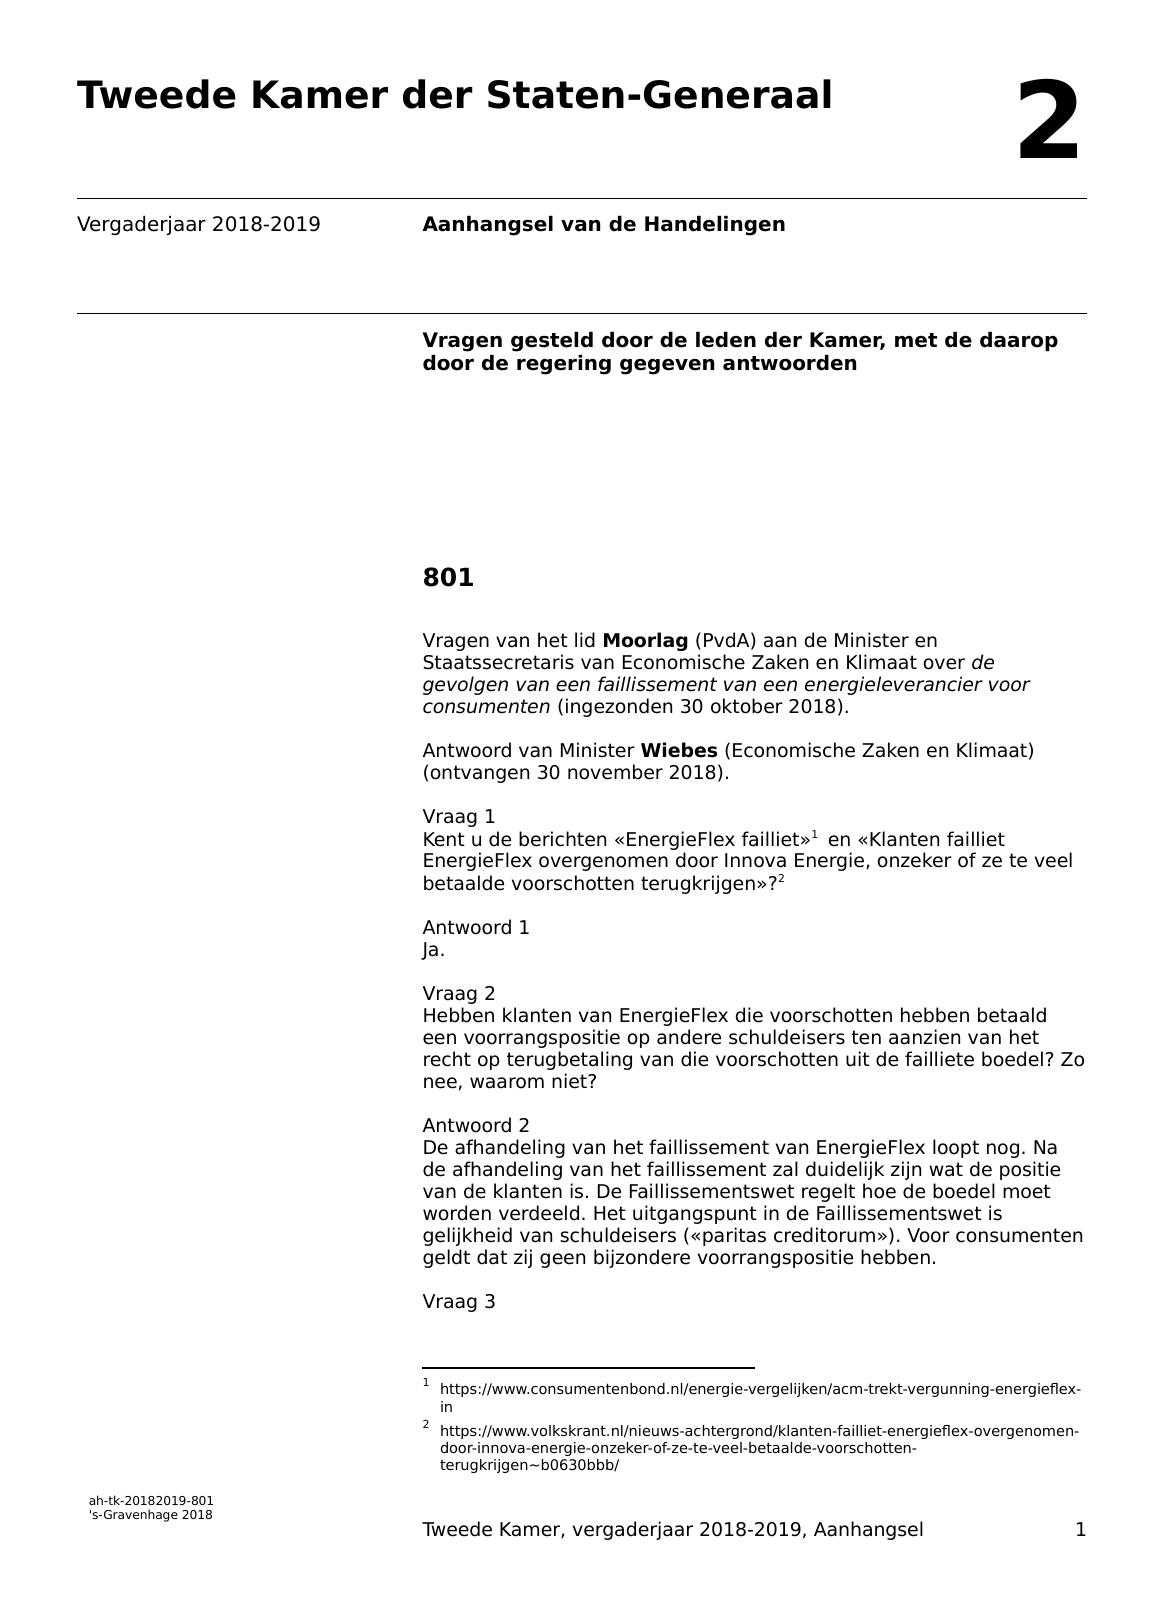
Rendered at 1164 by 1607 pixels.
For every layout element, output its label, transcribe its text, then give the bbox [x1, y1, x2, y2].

text Vraag 2 [422, 983, 1087, 1005]
table_cell Vragen gesteld door de leden der Kamer, met de daarop door de regering gegeven antwoorden [422, 314, 1087, 375]
table_cell [77, 314, 422, 375]
table_header 2 [886, 59, 1087, 198]
text 801 [422, 563, 1087, 592]
text Antwoord van Minister Wiebes (Economische Zaken en Klimaat) (ontvangen 30 november 2018). [422, 740, 1087, 784]
table_cell Vergaderjaar 2018-2019 [77, 199, 422, 313]
text Vraag 3 [422, 1291, 1087, 1313]
text ah-tk-20182019-801 [88, 1494, 323, 1508]
text Antwoord 2 [422, 1115, 1087, 1137]
text 's-Gravenhage 2018 [88, 1508, 323, 1522]
text https://www.volkskrant.nl/nieuws-achtergrond/klanten-failliet-energieflex-overgenomen-door-innova-energie-onzeker-of-ze-te-veel-betaalde-voorschotten-terugkrijgen~b0630bbb/ [422, 1418, 1087, 1474]
text De afhandeling van het faillissement van EnergieFlex loopt nog. Na de afhandeling van het faillissement zal duidelijk zijn wat de positie van de klanten is. De Faillissementswet regelt hoe de boedel moet worden verdeeld. Het uitgangspunt in de Faillissementswet is gelijkheid van schuldeisers («paritas creditorum»). Voor consumenten geldt dat zij geen bijzondere voorrangspositie hebben. [422, 1137, 1087, 1269]
table_header Tweede Kamer der Staten-Generaal [77, 59, 886, 198]
text Ja. [422, 938, 1087, 961]
text Vragen van het lid Moorlag (PvdA) aan de Minister en Staatssecretaris van Economische Zaken en Klimaat over de gevolgen van een faillissement van een energieleverancier voor consumenten (ingezonden 30 oktober 2018). [422, 630, 1087, 718]
text Antwoord 1 [422, 917, 1087, 938]
text Hebben klanten van EnergieFlex die voorschotten hebben betaald een voorrangspositie op andere schuldeisers ten aanzien van het recht op terugbetaling van die voorschotten uit de failliete boedel? Zo nee, waarom niet? [422, 1005, 1087, 1093]
text https://www.consumentenbond.nl/energie-vergelijken/acm-trekt-vergunning-energieflex-in [422, 1377, 1087, 1416]
text Vraag 1 [422, 806, 1087, 828]
table_cell Aanhangsel van de Handelingen [422, 199, 1087, 313]
text Kent u de berichten «EnergieFlex failliet» en «Klanten failliet EnergieFlex overgenomen door Innova Energie, onzeker of ze te veel betaalde voorschotten terugkrijgen»? [422, 828, 1087, 894]
